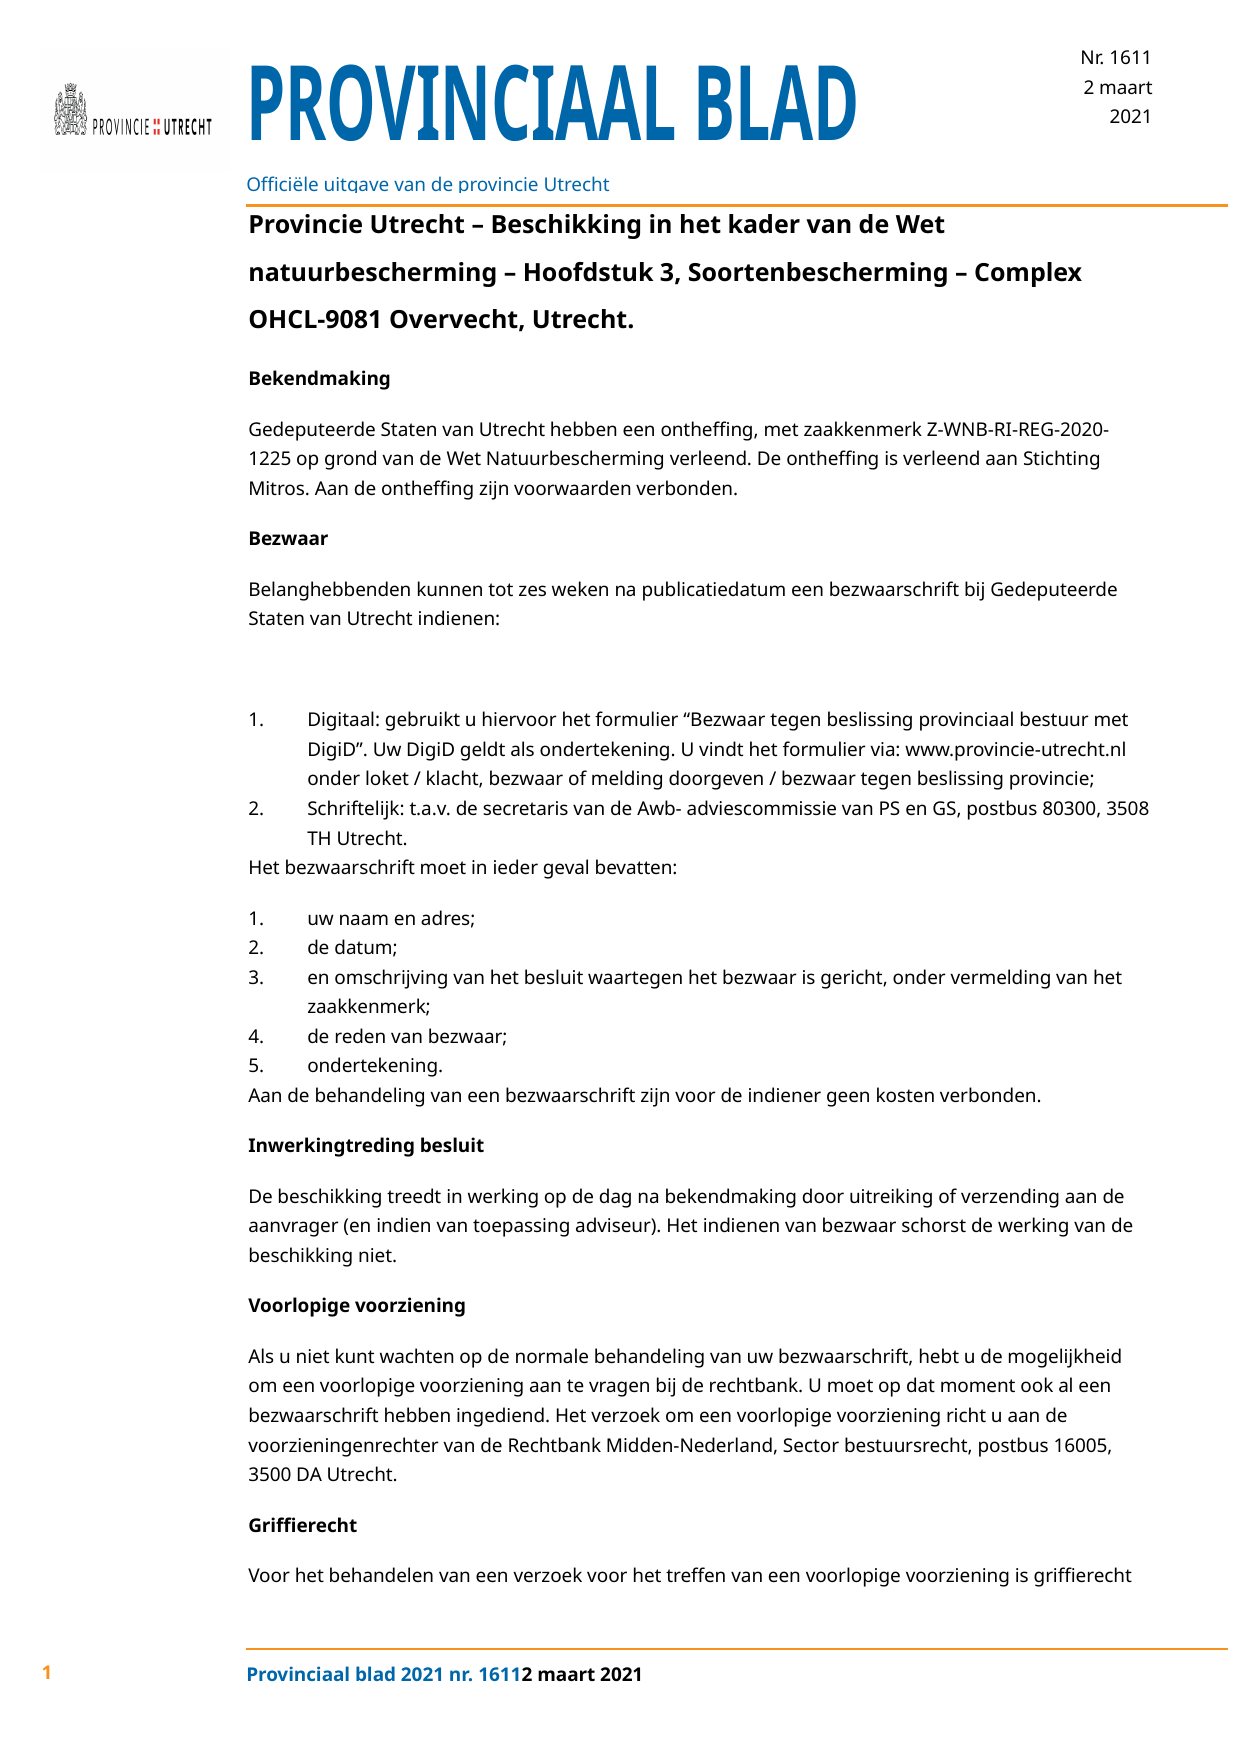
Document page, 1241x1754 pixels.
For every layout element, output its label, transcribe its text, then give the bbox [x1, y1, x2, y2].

list de reden van bezwaar; [248, 1023, 1152, 1049]
text Griffierecht [248, 1512, 1152, 1537]
text Provincie Utrecht – Beschikking in het kader van de Wet natuurbescherming – Hoofdstuk 3, Soortenbescherming – Complex OHCL-9081 Overvecht, Utrecht. [248, 207, 1152, 336]
picture [41, 47, 231, 172]
text Bezwaar [248, 526, 1152, 551]
list Digitaal: gebruikt u hiervoor het formulier “Bezwaar tegen beslissing provinciaal bestuur met DigiD”. Uw DigiD geldt als ondertekening. U vindt het formulier via: www.provincie-utrecht.nl onder loket / klacht, bezwaar of melding doorgeven / bezwaar tegen beslissing provincie; [248, 706, 1152, 791]
list de datum; [248, 934, 1152, 960]
text Inwerkingtreding besluit [248, 1133, 1152, 1158]
list en omschrijving van het besluit waartegen het bezwaar is gericht, onder vermelding van het zaakkenmerk; [248, 964, 1152, 1019]
text Voor het behandelen van een verzoek voor het treffen van een voorlopige voorziening is griffierecht [248, 1562, 1152, 1588]
text Het bezwaarschrift moet in ieder geval bevatten: [248, 854, 1152, 880]
text Voorlopige voorziening [248, 1293, 1152, 1318]
text Aan de behandeling van een bezwaarschrift zijn voor de indiener geen kosten verbonden. [248, 1082, 1152, 1108]
text Belanghebbenden kunnen tot zes weken na publicatiedatum een bezwaarschrift bij Gedeputeerde Staten van Utrecht indienen: [248, 576, 1152, 631]
text De beschikking treedt in werking op de dag na bekendmaking door uitreiking of verzending aan de aanvrager (en indien van toepassing adviseur). Het indienen van bezwaar schorst de werking van de beschikking niet. [248, 1183, 1152, 1268]
text Gedeputeerde Staten van Utrecht hebben een ontheffing, met zaakkenmerk Z-WNB-RI-REG-2020-1225 op grond van de Wet Natuurbescherming verleend. De ontheffing is verleend aan Stichting Mitros. Aan de ontheffing zijn voorwaarden verbonden. [248, 416, 1152, 501]
list Schriftelijk: t.a.v. de secretaris van de Awb- adviescommissie van PS en GS, postbus 80300, 3508 TH Utrecht. [248, 795, 1152, 850]
list ondertekening. [248, 1053, 1152, 1078]
text Bekendmaking [248, 366, 1152, 391]
text Als u niet kunt wachten op de normale behandeling van uw bezwaarschrift, hebt u de mogelijkheid om een voorlopige voorziening aan te vragen bij de rechtbank. U moet op dat moment ook al een bezwaarschrift hebben ingediend. Het verzoek om een voorlopige voorziening richt u aan de voorzieningenrechter van de Rechtbank Midden-Nederland, Sector bestuursrecht, postbus 16005, 3500 DA Utrecht. [248, 1343, 1152, 1487]
list uw naam en adres; [248, 905, 1152, 930]
